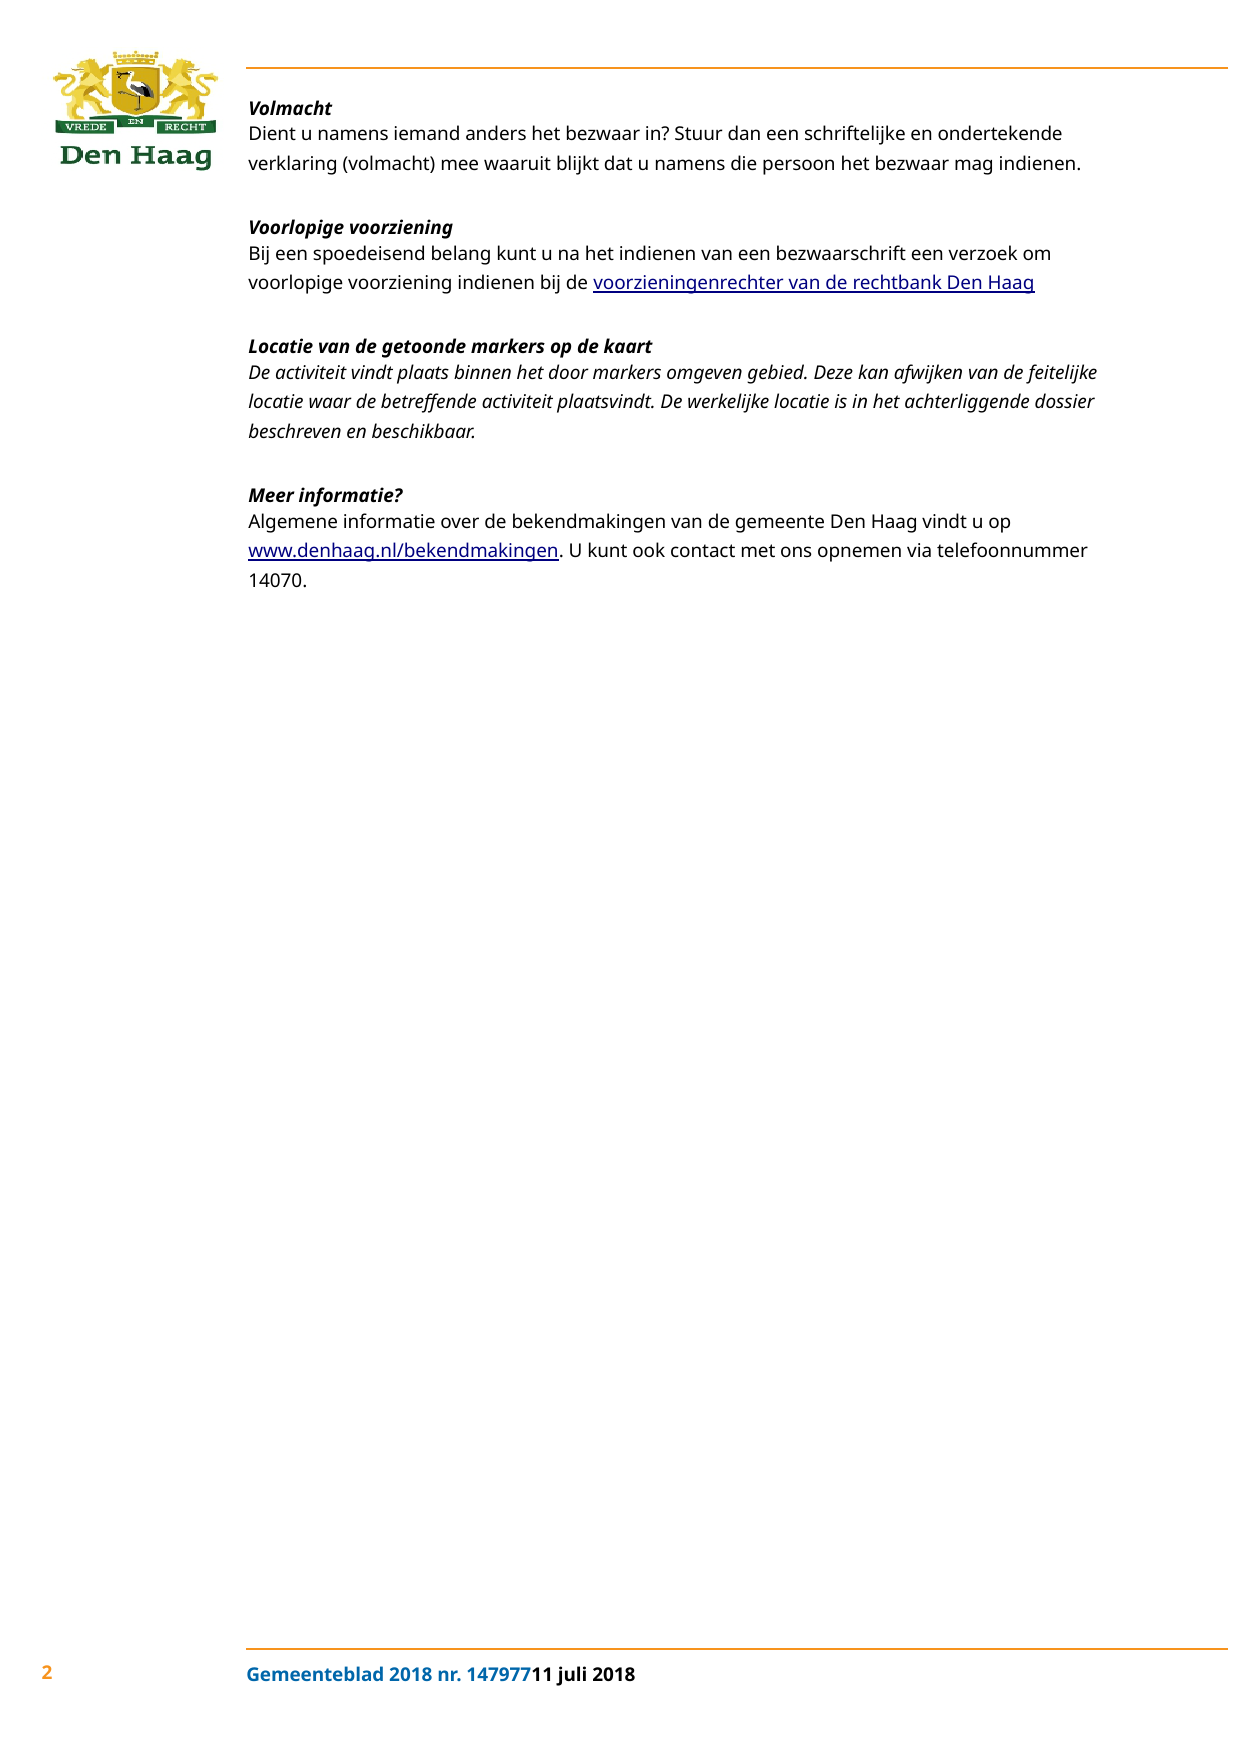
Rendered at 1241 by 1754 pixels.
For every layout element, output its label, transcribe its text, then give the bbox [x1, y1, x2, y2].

text Meer informatie? [248, 482, 1152, 508]
picture [41, 47, 231, 172]
text Bij een spoedeisend belang kunt u na het indienen van een bezwaarschrift een verzoek om voorlopige voorziening indienen bij de voorzieningenrechter van de rechtbank Den Haag [248, 240, 1152, 295]
text Volmacht [248, 95, 1152, 121]
text Locatie van de getoonde markers op de kaart [248, 333, 1152, 359]
text Voorlopige voorziening [248, 214, 1152, 240]
text Algemene informatie over de bekendmakingen van de gemeente Den Haag vindt u op www.denhaag.nl/bekendmakingen. U kunt ook contact met ons opnemen via telefoonnummer 14070. [248, 508, 1152, 593]
text Dient u namens iemand anders het bezwaar in? Stuur dan een schriftelijke en ondertekende verklaring (volmacht) mee waaruit blijkt dat u namens die persoon het bezwaar mag indienen. [248, 121, 1152, 176]
text De activiteit vindt plaats binnen het door markers omgeven gebied. Deze kan afwijken van de feitelijke locatie waar de betreffende activiteit plaatsvindt. De werkelijke locatie is in het achterliggende dossier beschreven en beschikbaar. [248, 359, 1152, 444]
